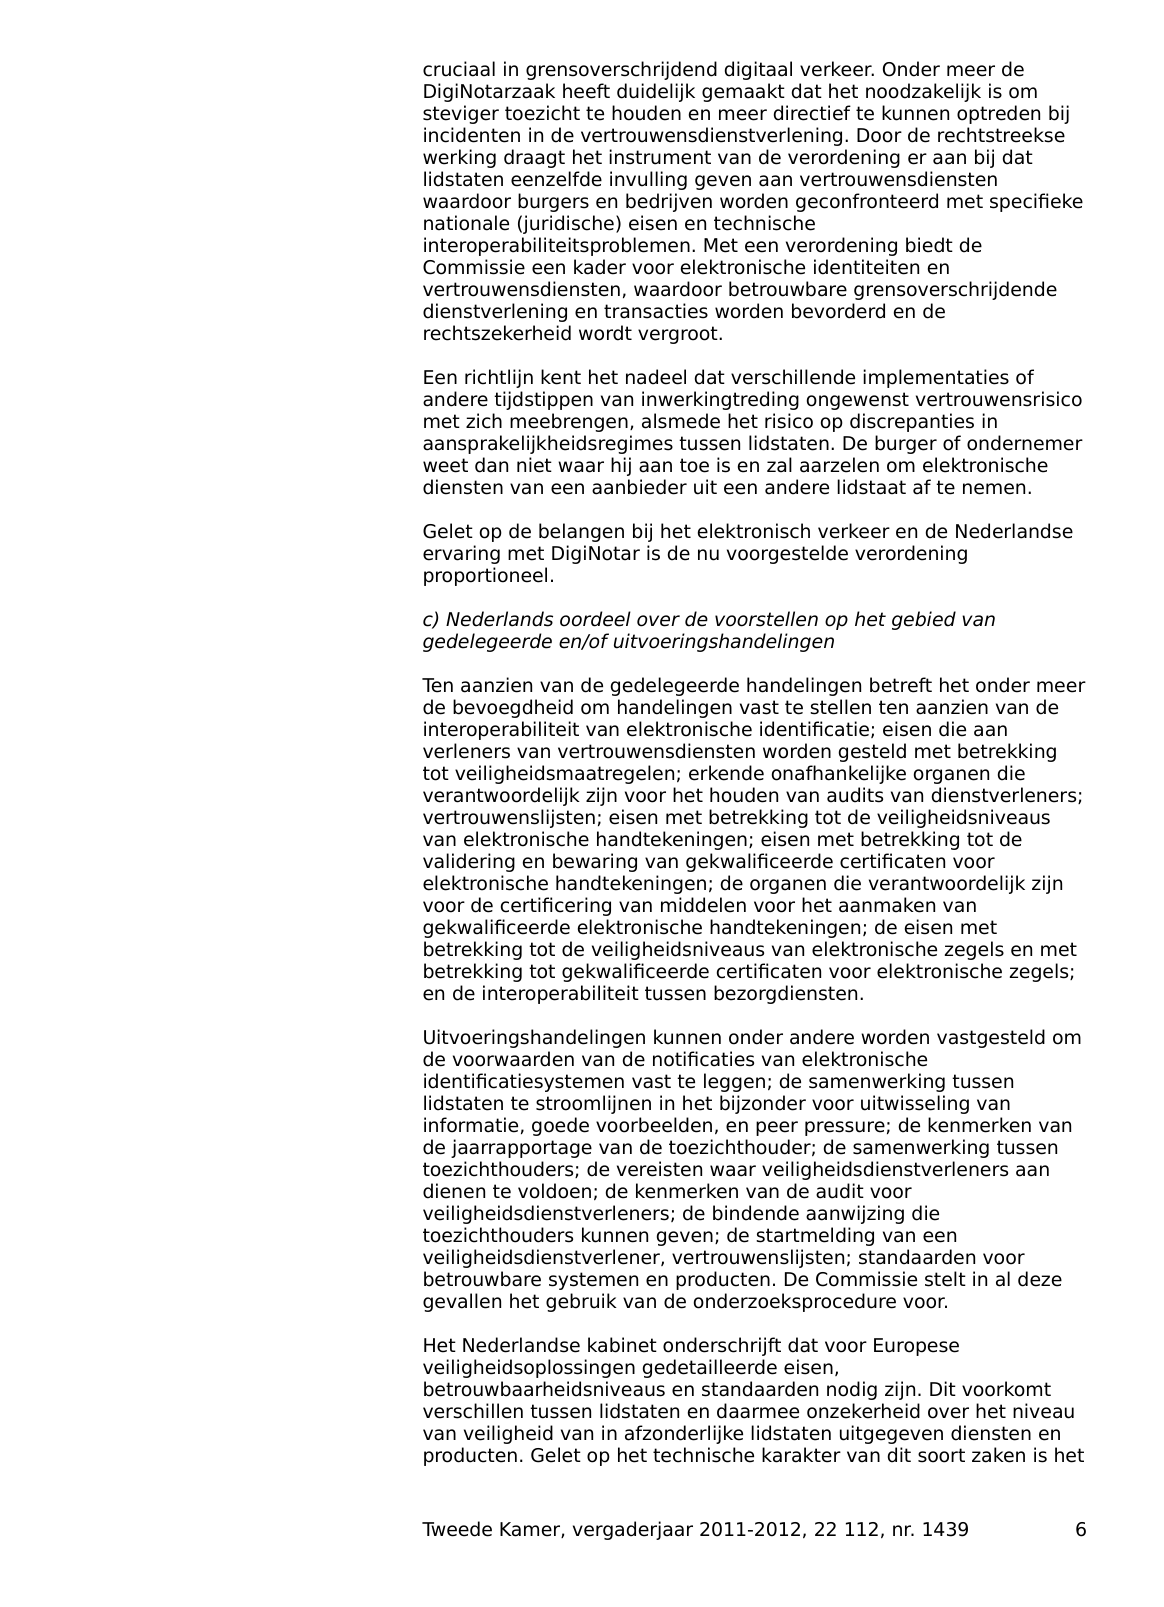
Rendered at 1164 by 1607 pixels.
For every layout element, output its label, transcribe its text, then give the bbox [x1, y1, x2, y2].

text Ten aanzien van de gedelegeerde handelingen betreft het onder meer de bevoegdheid om handelingen vast te stellen ten aanzien van de interoperabiliteit van elektronische identificatie; eisen die aan verleners van vertrouwensdiensten worden gesteld met betrekking tot veiligheidsmaatregelen; erkende onafhankelijke organen die verantwoordelijk zijn voor het houden van audits van dienstverleners; vertrouwenslijsten; eisen met betrekking tot de veiligheidsniveaus van elektronische handtekeningen; eisen met betrekking tot de validering en bewaring van gekwalificeerde certificaten voor elektronische handtekeningen; de organen die verantwoordelijk zijn voor de certificering van middelen voor het aanmaken van gekwalificeerde elektronische handtekeningen; de eisen met betrekking tot de veiligheidsniveaus van elektronische zegels en met betrekking tot gekwalificeerde certificaten voor elektronische zegels; en de interoperabiliteit tussen bezorgdiensten. [422, 675, 1087, 1005]
subtitle c) Nederlands oordeel over de voorstellen op het gebied van gedelegeerde en/of uitvoeringshandelingen [422, 609, 1087, 653]
text cruciaal in grensoverschrijdend digitaal verkeer. Onder meer de DigiNotarzaak heeft duidelijk gemaakt dat het noodzakelijk is om steviger toezicht te houden en meer directief te kunnen optreden bij incidenten in de vertrouwensdienstverlening. Door de rechtstreekse werking draagt het instrument van de verordening er aan bij dat lidstaten eenzelfde invulling geven aan vertrouwensdiensten waardoor burgers en bedrijven worden geconfronteerd met specifieke nationale (juridische) eisen en technische interoperabiliteitsproblemen. Met een verordening biedt de Commissie een kader voor elektronische identiteiten en vertrouwensdiensten, waardoor betrouwbare grensoverschrijdende dienstverlening en transacties worden bevorderd en de rechtszekerheid wordt vergroot. [422, 59, 1087, 345]
text Uitvoeringshandelingen kunnen onder andere worden vastgesteld om de voorwaarden van de notificaties van elektronische identificatiesystemen vast te leggen; de samenwerking tussen lidstaten te stroomlijnen in het bijzonder voor uitwisseling van informatie, goede voorbeelden, en peer pressure; de kenmerken van de jaarrapportage van de toezichthouder; de samenwerking tussen toezichthouders; de vereisten waar veiligheidsdienstverleners aan dienen te voldoen; de kenmerken van de audit voor veiligheidsdienstverleners; de bindende aanwijzing die toezichthouders kunnen geven; de startmelding van een veiligheidsdienstverlener, vertrouwenslijsten; standaarden voor betrouwbare systemen en producten. De Commissie stelt in al deze gevallen het gebruik van de onderzoeksprocedure voor. [422, 1027, 1087, 1313]
text Een richtlijn kent het nadeel dat verschillende implementaties of andere tijdstippen van inwerkingtreding ongewenst vertrouwensrisico met zich meebrengen, alsmede het risico op discrepanties in aansprakelijkheidsregimes tussen lidstaten. De burger of ondernemer weet dan niet waar hij aan toe is en zal aarzelen om elektronische diensten van een aanbieder uit een andere lidstaat af te nemen. [422, 367, 1087, 499]
text Gelet op de belangen bij het elektronisch verkeer en de Nederlandse ervaring met DigiNotar is de nu voorgestelde verordening proportioneel. [422, 521, 1087, 587]
text Het Nederlandse kabinet onderschrijft dat voor Europese veiligheidsoplossingen gedetailleerde eisen, betrouwbaarheidsniveaus en standaarden nodig zijn. Dit voorkomt verschillen tussen lidstaten en daarmee onzekerheid over het niveau van veiligheid van in afzonderlijke lidstaten uitgegeven diensten en producten. Gelet op het technische karakter van dit soort zaken is het [422, 1335, 1087, 1467]
